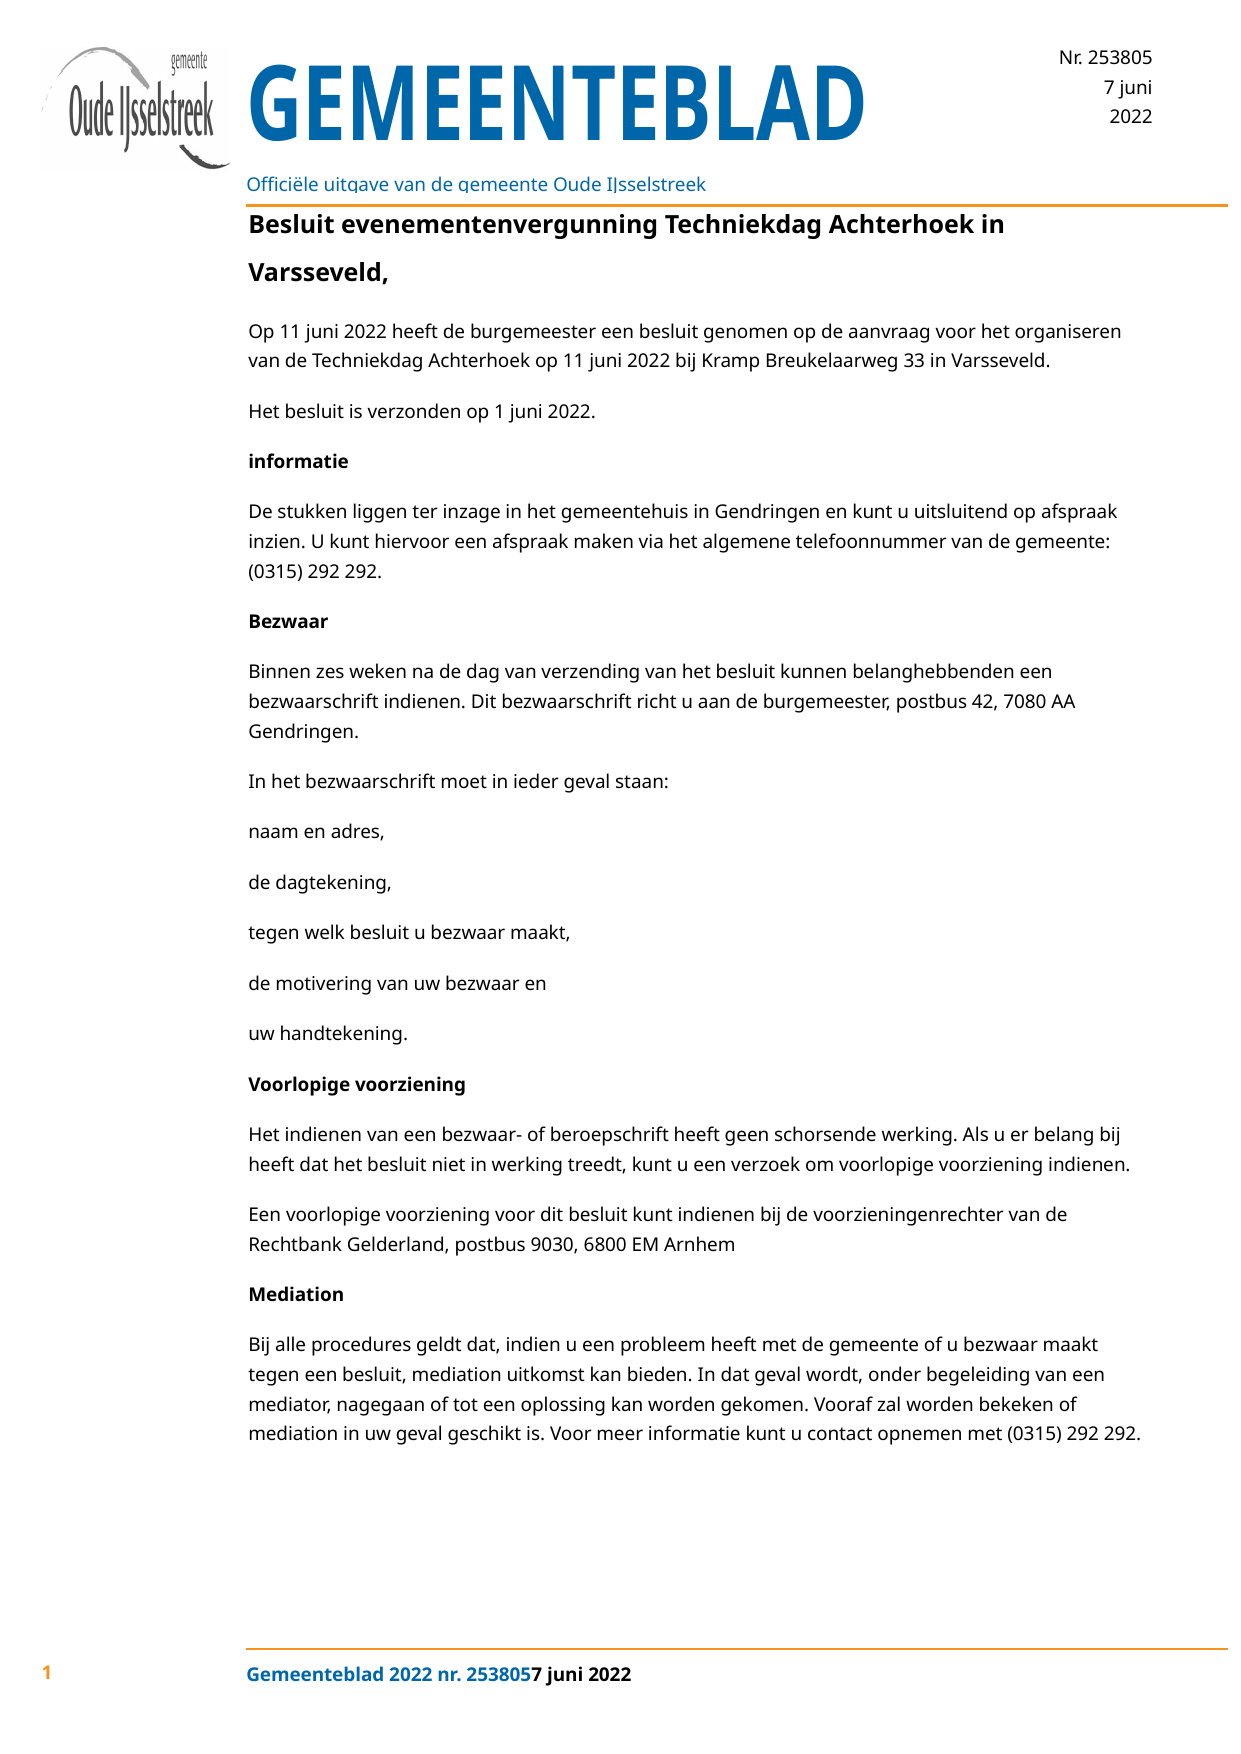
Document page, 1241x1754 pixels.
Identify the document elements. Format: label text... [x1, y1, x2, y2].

text In het bezwaarschrift moet in ieder geval staan: [248, 768, 1152, 794]
text uw handtekening. [248, 1020, 1152, 1046]
text Mediation [248, 1281, 1152, 1307]
text Besluit evenementenvergunning Techniekdag Achterhoek in Varsseveld, [248, 207, 1152, 288]
picture [41, 47, 231, 172]
text Binnen zes weken na de dag van verzending van het besluit kunnen belanghebbenden een bezwaarschrift indienen. Dit bezwaarschrift richt u aan de burgemeester, postbus 42, 7080 AA Gendringen. [248, 659, 1152, 744]
text tegen welk besluit u bezwaar maakt, [248, 919, 1152, 945]
text naam en adres, [248, 819, 1152, 844]
text Het besluit is verzonden op 1 juni 2022. [248, 398, 1152, 424]
text Bezwaar [248, 608, 1152, 634]
text Een voorlopige voorziening voor dit besluit kunt indienen bij de voorzieningenrechter van de Rechtbank Gelderland, postbus 9030, 6800 EM Arnhem [248, 1201, 1152, 1257]
text Bij alle procedures geldt dat, indien u een probleem heeft met de gemeente of u bezwaar maakt tegen een besluit, mediation uitkomst kan bieden. In dat geval wordt, onder begeleiding van een mediator, nagegaan of tot een oplossing kan worden gekomen. Vooraf zal worden bekeken of mediation in uw geval geschikt is. Voor meer informatie kunt u contact opnemen met (0315) 292 292. [248, 1332, 1152, 1446]
text informatie [248, 448, 1152, 474]
text Het indienen van een bezwaar- of beroepschrift heeft geen schorsende werking. Als u er belang bij heeft dat het besluit niet in werking treedt, kunt u een verzoek om voorlopige voorziening indienen. [248, 1121, 1152, 1177]
text De stukken liggen ter inzage in het gemeentehuis in Gendringen en kunt u uitsluitend op afspraak inzien. U kunt hiervoor een afspraak maken via het algemene telefoonnummer van de gemeente: (0315) 292 292. [248, 499, 1152, 584]
text de motivering van uw bezwaar en [248, 970, 1152, 996]
text de dagtekening, [248, 869, 1152, 895]
text Op 11 juni 2022 heeft de burgemeester een besluit genomen op de aanvraag voor het organiseren van de Techniekdag Achterhoek op 11 juni 2022 bij Kramp Breukelaarweg 33 in Varsseveld. [248, 318, 1152, 373]
text Voorlopige voorziening [248, 1071, 1152, 1097]
